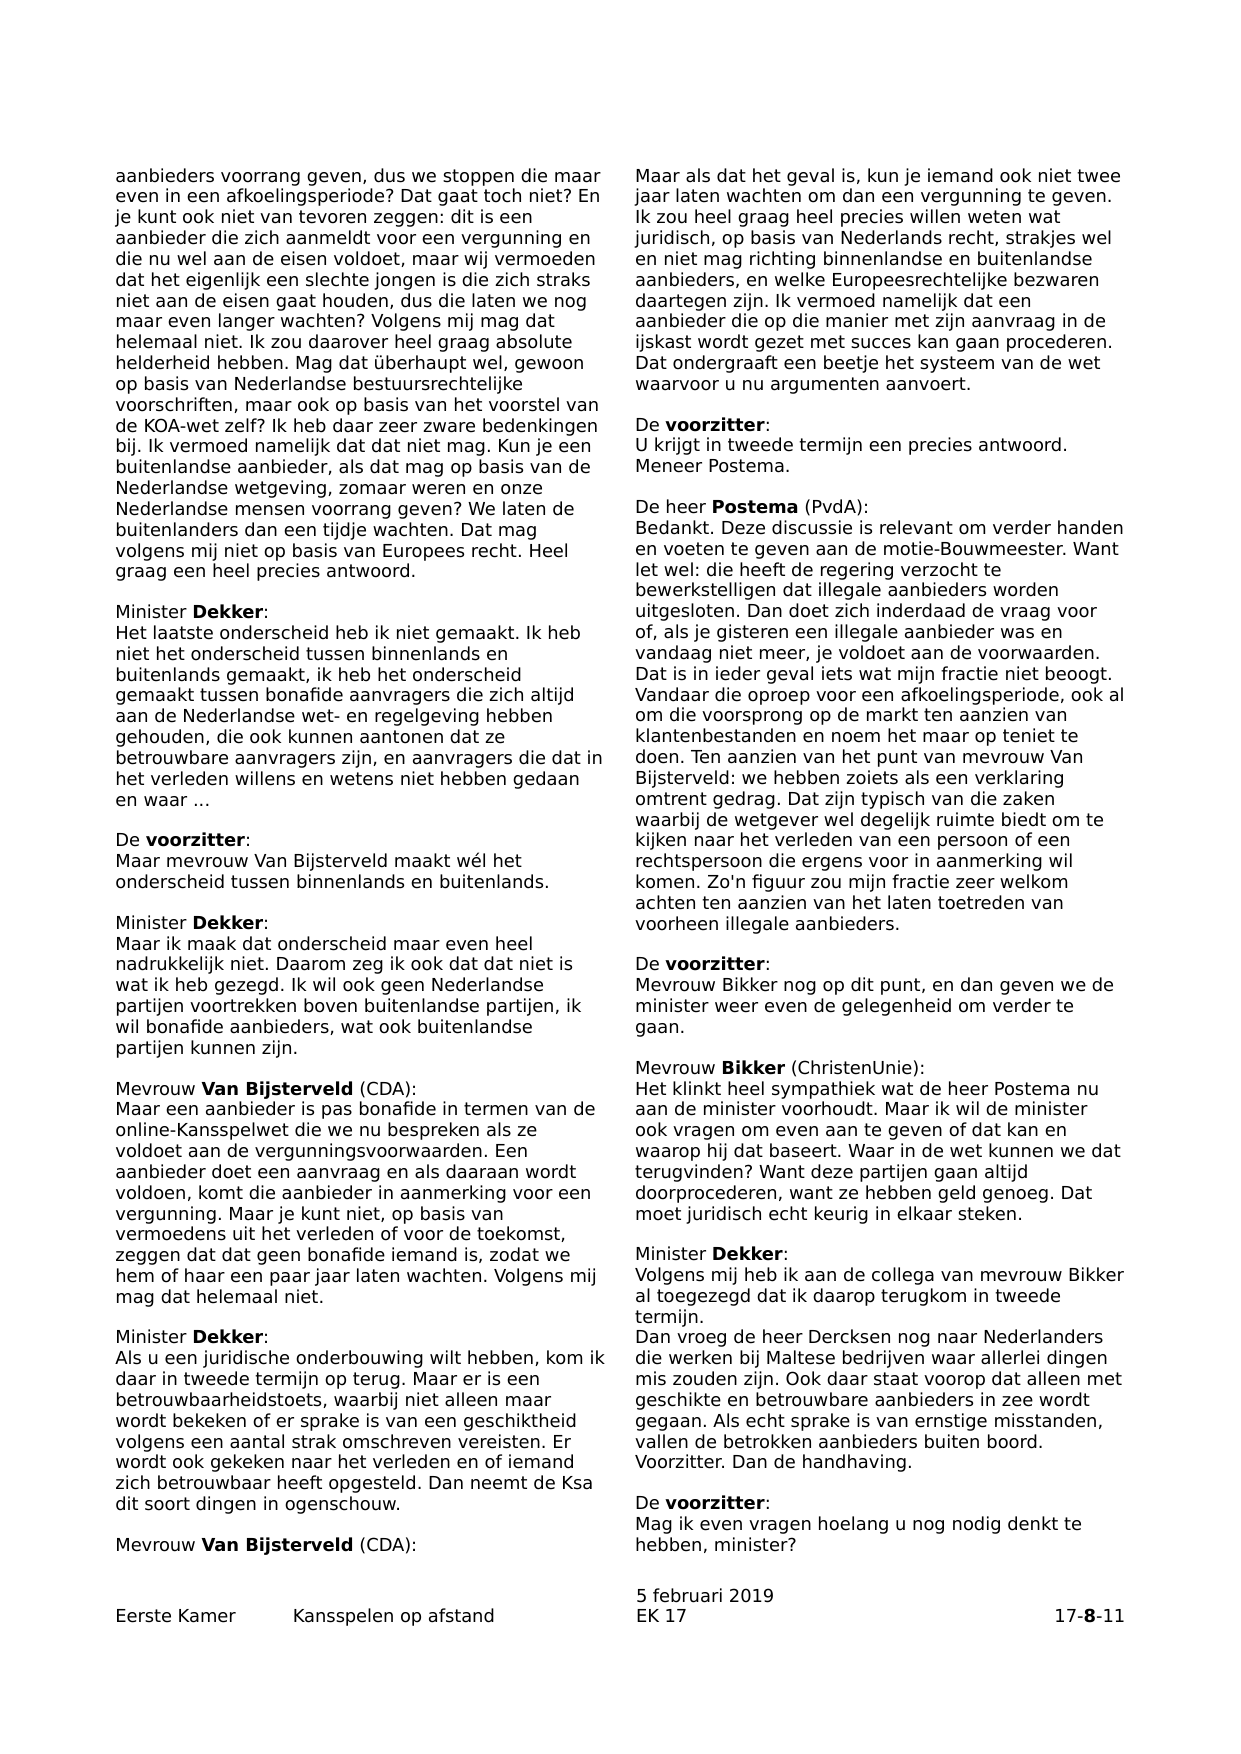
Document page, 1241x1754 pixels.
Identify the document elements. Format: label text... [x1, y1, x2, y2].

text Maar mevrouw Van Bijsterveld maakt wél het onderscheid tussen binnenlands en buitenlands. [115, 851, 605, 893]
text Volgens mij heb ik aan de collega van mevrouw Bikker al toegezegd dat ik daarop terugkom in tweede termijn. [635, 1265, 1125, 1327]
text Maar ik maak dat onderscheid maar even heel nadrukkelijk niet. Daarom zeg ik ook dat dat niet is wat ik heb gezegd. Ik wil ook geen Nederlandse partijen voortrekken boven buitenlandse partijen, ik wil bonafide aanbieders, wat ook buitenlandse partijen kunnen zijn. [115, 933, 605, 1058]
text Minister Dekker: [115, 602, 605, 623]
text Mevrouw Bikker nog op dit punt, en dan geven we de minister weer even de gelegenheid om verder te gaan. [635, 975, 1125, 1037]
text De voorzitter: [635, 414, 1125, 435]
text Bedankt. Deze discussie is relevant om verder handen en voeten te geven aan de motie-Bouwmeester. Want let wel: die heeft de regering verzocht te bewerkstelligen dat illegale aanbieders worden uitgesloten. Dan doet zich inderdaad de vraag voor of, als je gisteren een illegale aanbieder was en vandaag niet meer, je voldoet aan de voorwaarden. Dat is in ieder geval iets wat mijn fractie niet beoogt. Vandaar die oproep voor een afkoelingsperiode, ook al om die voorsprong op de markt ten aanzien van klantenbestanden en noem het maar op teniet te doen. Ten aanzien van het punt van mevrouw Van Bijsterveld: we hebben zoiets als een verklaring omtrent gedrag. Dat zijn typisch van die zaken waarbij de wetgever wel degelijk ruimte biedt om te kijken naar het verleden van een persoon of een rechtspersoon die ergens voor in aanmerking wil komen. Zo'n figuur zou mijn fractie zeer welkom achten ten aanzien van het laten toetreden van voorheen illegale aanbieders. [635, 518, 1125, 934]
text Als u een juridische onderbouwing wilt hebben, kom ik daar in tweede termijn op terug. Maar er is een betrouwbaarheidstoets, waarbij niet alleen maar wordt bekeken of er sprake is van een geschiktheid volgens een aantal strak omschreven vereisten. Er wordt ook gekeken naar het verleden en of iemand zich betrouwbaar heeft opgesteld. Dan neemt de Ksa dit soort dingen in ogenschouw. [115, 1348, 605, 1515]
text De voorzitter: [115, 830, 605, 851]
text Mag ik even vragen hoelang u nog nodig denkt te hebben, minister? [635, 1514, 1125, 1556]
text Mevrouw Van Bijsterveld (CDA): [115, 1535, 605, 1556]
text Het klinkt heel sympathiek wat de heer Postema nu aan de minister voorhoudt. Maar ik wil de minister ook vragen om even aan te geven of dat kan en waarop hij dat baseert. Waar in de wet kunnen we dat terugvinden? Want deze partijen gaan altijd doorprocederen, want ze hebben geld genoeg. Dat moet juridisch echt keurig in elkaar steken. [635, 1078, 1125, 1224]
text De voorzitter: [635, 1493, 1125, 1514]
text Minister Dekker: [115, 913, 605, 933]
text Minister Dekker: [635, 1244, 1125, 1265]
text Mevrouw Bikker (ChristenUnie): [635, 1057, 1125, 1078]
text Maar een aanbieder is pas bonafide in termen van de online-Kansspelwet die we nu bespreken als ze voldoet aan de vergunningsvoorwaarden. Een aanbieder doet een aanvraag en als daaraan wordt voldoen, komt die aanbieder in aanmerking voor een vergunning. Maar je kunt niet, op basis van vermoedens uit het verleden of voor de toekomst, zeggen dat dat geen bonafide iemand is, zodat we hem of haar een paar jaar laten wachten. Volgens mij mag dat helemaal niet. [115, 1099, 605, 1307]
text De voorzitter: [635, 954, 1125, 975]
text Mevrouw Van Bijsterveld (CDA): [115, 1078, 605, 1099]
text Het laatste onderscheid heb ik niet gemaakt. Ik heb niet het onderscheid tussen binnenlands en buitenlands gemaakt, ik heb het onderscheid gemaakt tussen bonafide aanvragers die zich altijd aan de Nederlandse wet- en regelgeving hebben gehouden, die ook kunnen aantonen dat ze betrouwbare aanvragers zijn, en aanvragers die dat in het verleden willens en wetens niet hebben gedaan en waar ... [115, 623, 605, 810]
text U krijgt in tweede termijn een precies antwoord. Meneer Postema. [635, 435, 1125, 477]
text Maar als dat het geval is, kun je iemand ook niet twee jaar laten wachten om dan een vergunning te geven. Ik zou heel graag heel precies willen weten wat juridisch, op basis van Nederlands recht, strakjes wel en niet mag richting binnenlandse en buitenlandse aanbieders, en welke Europeesrechtelijke bezwaren daartegen zijn. Ik vermoed namelijk dat een aanbieder die op die manier met zijn aanvraag in de ijskast wordt gezet met succes kan gaan procederen. Dat ondergraaft een beetje het systeem van de wet waarvoor u nu argumenten aanvoert. [635, 165, 1125, 394]
text De heer Postema (PvdA): [635, 497, 1125, 518]
text Minister Dekker: [115, 1327, 605, 1348]
text Dan vroeg de heer Dercksen nog naar Nederlanders die werken bij Maltese bedrijven waar allerlei dingen mis zouden zijn. Ook daar staat voorop dat alleen met geschikte en betrouwbare aanbieders in zee wordt gegaan. Als echt sprake is van ernstige misstanden, vallen de betrokken aanbieders buiten boord. [635, 1327, 1125, 1452]
text Voorzitter. Dan de handhaving. [635, 1452, 1125, 1473]
text aanbieders voorrang geven, dus we stoppen die maar even in een afkoelingsperiode? Dat gaat toch niet? En je kunt ook niet van tevoren zeggen: dit is een aanbieder die zich aanmeldt voor een vergunning en die nu wel aan de eisen voldoet, maar wij vermoeden dat het eigenlijk een slechte jongen is die zich straks niet aan de eisen gaat houden, dus die laten we nog maar even langer wachten? Volgens mij mag dat helemaal niet. Ik zou daarover heel graag absolute helderheid hebben. Mag dat überhaupt wel, gewoon op basis van Nederlandse bestuursrechtelijke voorschriften, maar ook op basis van het voorstel van de KOA-wet zelf? Ik heb daar zeer zware bedenkingen bij. Ik vermoed namelijk dat dat niet mag. Kun je een buitenlandse aanbieder, als dat mag op basis van de Nederlandse wetgeving, zomaar weren en onze Nederlandse mensen voorrang geven? We laten de buitenlanders dan een tijdje wachten. Dat mag volgens mij niet op basis van Europees recht. Heel graag een heel precies antwoord. [115, 165, 605, 582]
